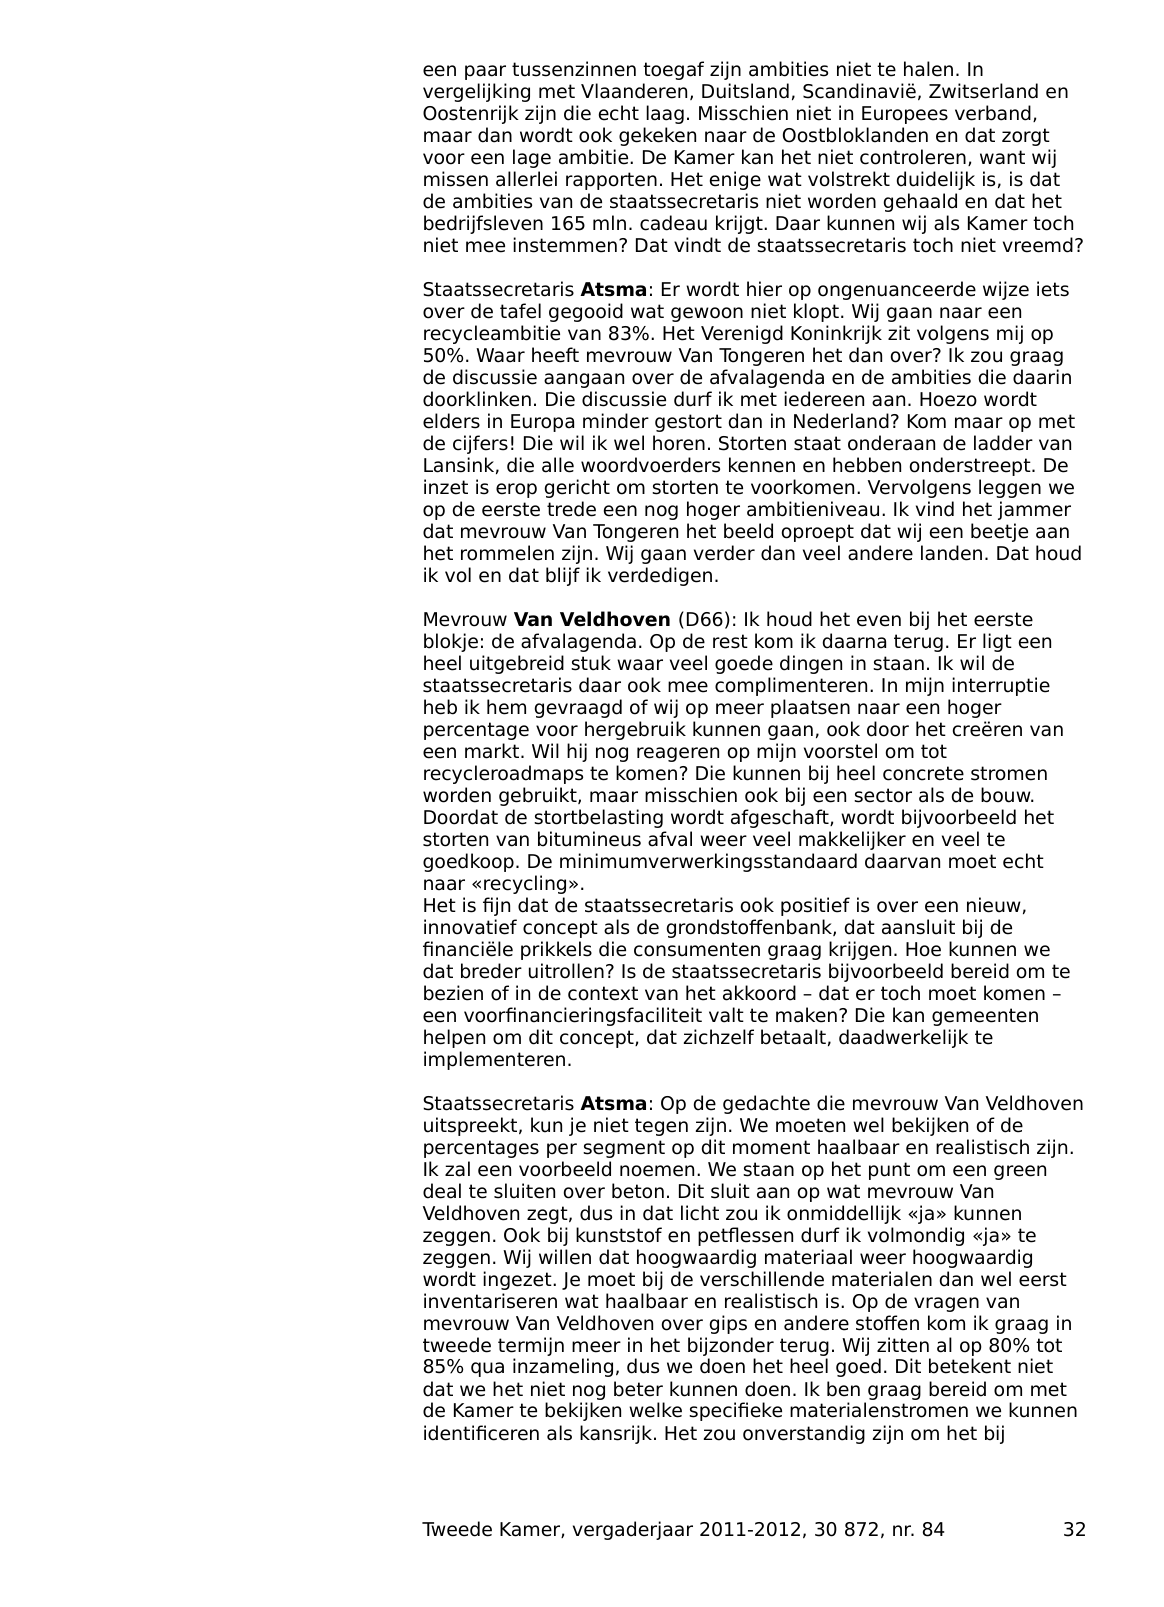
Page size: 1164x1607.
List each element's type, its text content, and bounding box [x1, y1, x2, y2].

text Het is fijn dat de staatssecretaris ook positief is over een nieuw, innovatief concept als de grondstoffenbank, dat aansluit bij de financiële prikkels die consumenten graag krijgen. Hoe kunnen we dat breder uitrollen? Is de staatssecretaris bijvoorbeeld bereid om te bezien of in de context van het akkoord – dat er toch moet komen – een voorfinancieringsfaciliteit valt te maken? Die kan gemeenten helpen om dit concept, dat zichzelf betaalt, daadwerkelijk te implementeren. [422, 895, 1087, 1071]
text een paar tussenzinnen toegaf zijn ambities niet te halen. In vergelijking met Vlaanderen, Duitsland, Scandinavië, Zwitserland en Oostenrijk zijn die echt laag. Misschien niet in Europees verband, maar dan wordt ook gekeken naar de Oostbloklanden en dat zorgt voor een lage ambitie. De Kamer kan het niet controleren, want wij missen allerlei rapporten. Het enige wat volstrekt duidelijk is, is dat de ambities van de staatssecretaris niet worden gehaald en dat het bedrijfsleven 165 mln. cadeau krijgt. Daar kunnen wij als Kamer toch niet mee instemmen? Dat vindt de staatssecretaris toch niet vreemd? [422, 59, 1087, 257]
text Staatssecretaris Atsma: Er wordt hier op ongenuanceerde wijze iets over de tafel gegooid wat gewoon niet klopt. Wij gaan naar een recycleambitie van 83%. Het Verenigd Koninkrijk zit volgens mij op 50%. Waar heeft mevrouw Van Tongeren het dan over? Ik zou graag de discussie aangaan over de afvalagenda en de ambities die daarin doorklinken. Die discussie durf ik met iedereen aan. Hoezo wordt elders in Europa minder gestort dan in Nederland? Kom maar op met de cijfers! Die wil ik wel horen. Storten staat onderaan de ladder van Lansink, die alle woordvoerders kennen en hebben onderstreept. De inzet is erop gericht om storten te voorkomen. Vervolgens leggen we op de eerste trede een nog hoger ambitieniveau. Ik vind het jammer dat mevrouw Van Tongeren het beeld oproept dat wij een beetje aan het rommelen zijn. Wij gaan verder dan veel andere landen. Dat houd ik vol en dat blijf ik verdedigen. [422, 279, 1087, 587]
text Mevrouw Van Veldhoven (D66): Ik houd het even bij het eerste blokje: de afvalagenda. Op de rest kom ik daarna terug. Er ligt een heel uitgebreid stuk waar veel goede dingen in staan. Ik wil de staatssecretaris daar ook mee complimenteren. In mijn interruptie heb ik hem gevraagd of wij op meer plaatsen naar een hoger percentage voor hergebruik kunnen gaan, ook door het creëren van een markt. Wil hij nog reageren op mijn voorstel om tot recycleroadmaps te komen? Die kunnen bij heel concrete stromen worden gebruikt, maar misschien ook bij een sector als de bouw. Doordat de stortbelasting wordt afgeschaft, wordt bijvoorbeeld het storten van bitumineus afval weer veel makkelijker en veel te goedkoop. De minimumverwerkingsstandaard daarvan moet echt naar «recycling». [422, 609, 1087, 895]
text Staatssecretaris Atsma: Op de gedachte die mevrouw Van Veldhoven uitspreekt, kun je niet tegen zijn. We moeten wel bekijken of de percentages per segment op dit moment haalbaar en realistisch zijn. Ik zal een voorbeeld noemen. We staan op het punt om een green deal te sluiten over beton. Dit sluit aan op wat mevrouw Van Veldhoven zegt, dus in dat licht zou ik onmiddellijk «ja» kunnen zeggen. Ook bij kunststof en petflessen durf ik volmondig «ja» te zeggen. Wij willen dat hoogwaardig materiaal weer hoogwaardig wordt ingezet. Je moet bij de verschillende materialen dan wel eerst inventariseren wat haalbaar en realistisch is. Op de vragen van mevrouw Van Veldhoven over gips en andere stoffen kom ik graag in tweede termijn meer in het bijzonder terug. Wij zitten al op 80% tot 85% qua inzameling, dus we doen het heel goed. Dit betekent niet dat we het niet nog beter kunnen doen. Ik ben graag bereid om met de Kamer te bekijken welke specifieke materialenstromen we kunnen identificeren als kansrijk. Het zou onverstandig zijn om het bij [422, 1093, 1087, 1444]
